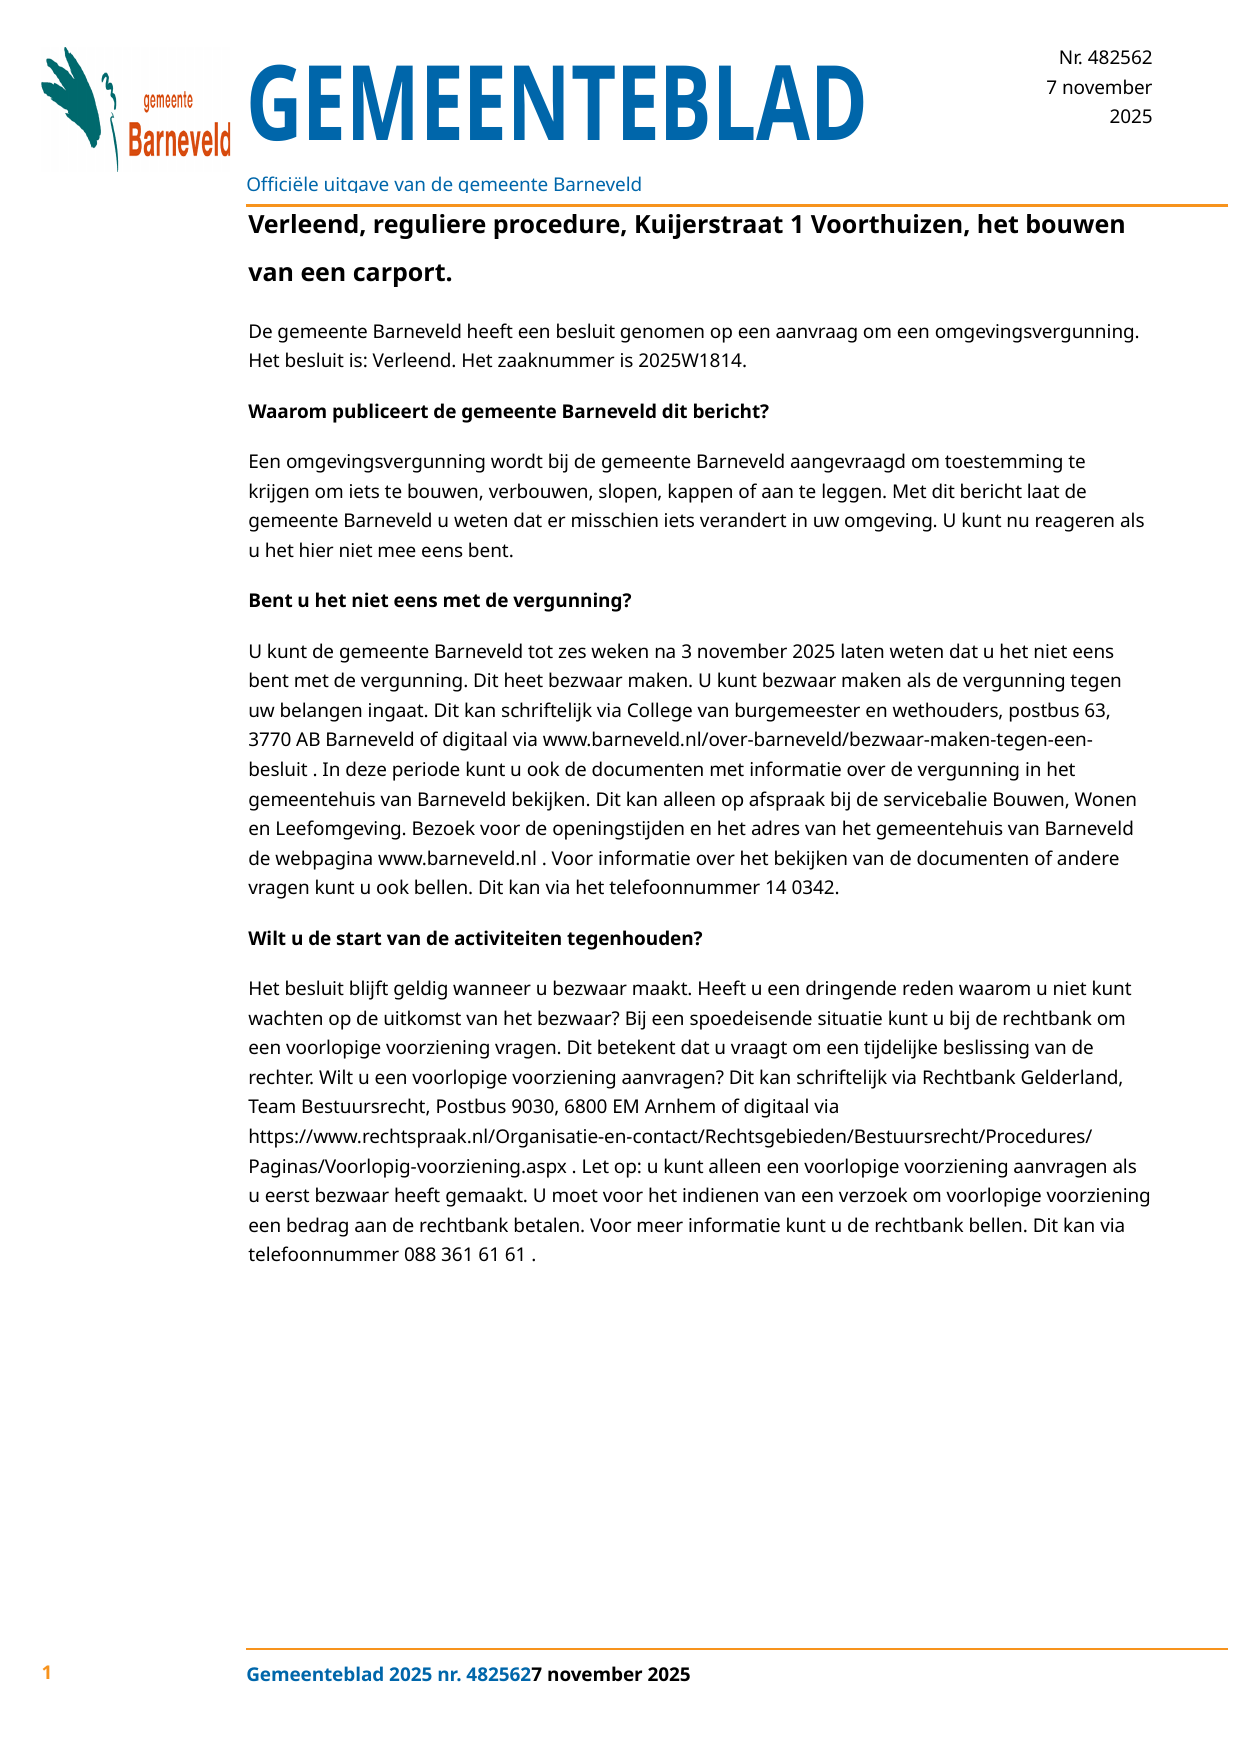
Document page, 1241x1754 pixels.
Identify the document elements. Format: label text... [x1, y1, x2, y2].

text De gemeente Barneveld heeft een besluit genomen op een aanvraag om een omgevingsvergunning. Het besluit is: Verleend. Het zaaknummer is 2025W1814. [248, 318, 1152, 373]
text Waarom publiceert de gemeente Barneveld dit bericht? [248, 398, 1152, 424]
text Het besluit blijft geldig wanneer u bezwaar maakt. Heeft u een dringende reden waarom u niet kunt wachten op de uitkomst van het bezwaar? Bij een spoedeisende situatie kunt u bij de rechtbank om een voorlopige voorziening vragen. Dit betekent dat u vraagt om een tijdelijke beslissing van de rechter. Wilt u een voorlopige voorziening aanvragen? Dit kan schriftelijk via Rechtbank Gelderland, Team Bestuursrecht, Postbus 9030, 6800 EM Arnhem of digitaal via https://www.rechtspraak.nl/Organisatie-en-contact/Rechtsgebieden/Bestuursrecht/Procedures/Paginas/Voorlopig-voorziening.aspx . Let op: u kunt alleen een voorlopige voorziening aanvragen als u eerst bezwaar heeft gemaakt. U moet voor het indienen van een verzoek om voorlopige voorziening een bedrag aan de rechtbank betalen. Voor meer informatie kunt u de rechtbank bellen. Dit kan via telefoonnummer 088 361 61 61 . [248, 975, 1152, 1267]
text Wilt u de start van de activiteiten tegenhouden? [248, 925, 1152, 951]
text U kunt de gemeente Barneveld tot zes weken na 3 november 2025 laten weten dat u het niet eens bent met de vergunning. Dit heet bezwaar maken. U kunt bezwaar maken als de vergunning tegen uw belangen ingaat. Dit kan schriftelijk via College van burgemeester en wethouders, postbus 63, 3770 AB Barneveld of digitaal via www.barneveld.nl/over-barneveld/bezwaar-maken-tegen-een-besluit . In deze periode kunt u ook de documenten met informatie over de vergunning in het gemeentehuis van Barneveld bekijken. Dit kan alleen op afspraak bij de servicebalie Bouwen, Wonen en Leefomgeving. Bezoek voor de openingstijden en het adres van het gemeentehuis van Barneveld de webpagina www.barneveld.nl . Voor informatie over het bekijken van de documenten of andere vragen kunt u ook bellen. Dit kan via het telefoonnummer 14 0342. [248, 638, 1152, 900]
text Een omgevingsvergunning wordt bij de gemeente Barneveld aangevraagd om toestemming te krijgen om iets te bouwen, verbouwen, slopen, kappen of aan te leggen. Met dit bericht laat de gemeente Barneveld u weten dat er misschien iets verandert in uw omgeving. U kunt nu reageren als u het hier niet mee eens bent. [248, 448, 1152, 563]
text Bent u het niet eens met de vergunning? [248, 587, 1152, 613]
picture [41, 47, 231, 172]
text Verleend, reguliere procedure, Kuijerstraat 1 Voorthuizen, het bouwen van een carport. [248, 207, 1152, 288]
